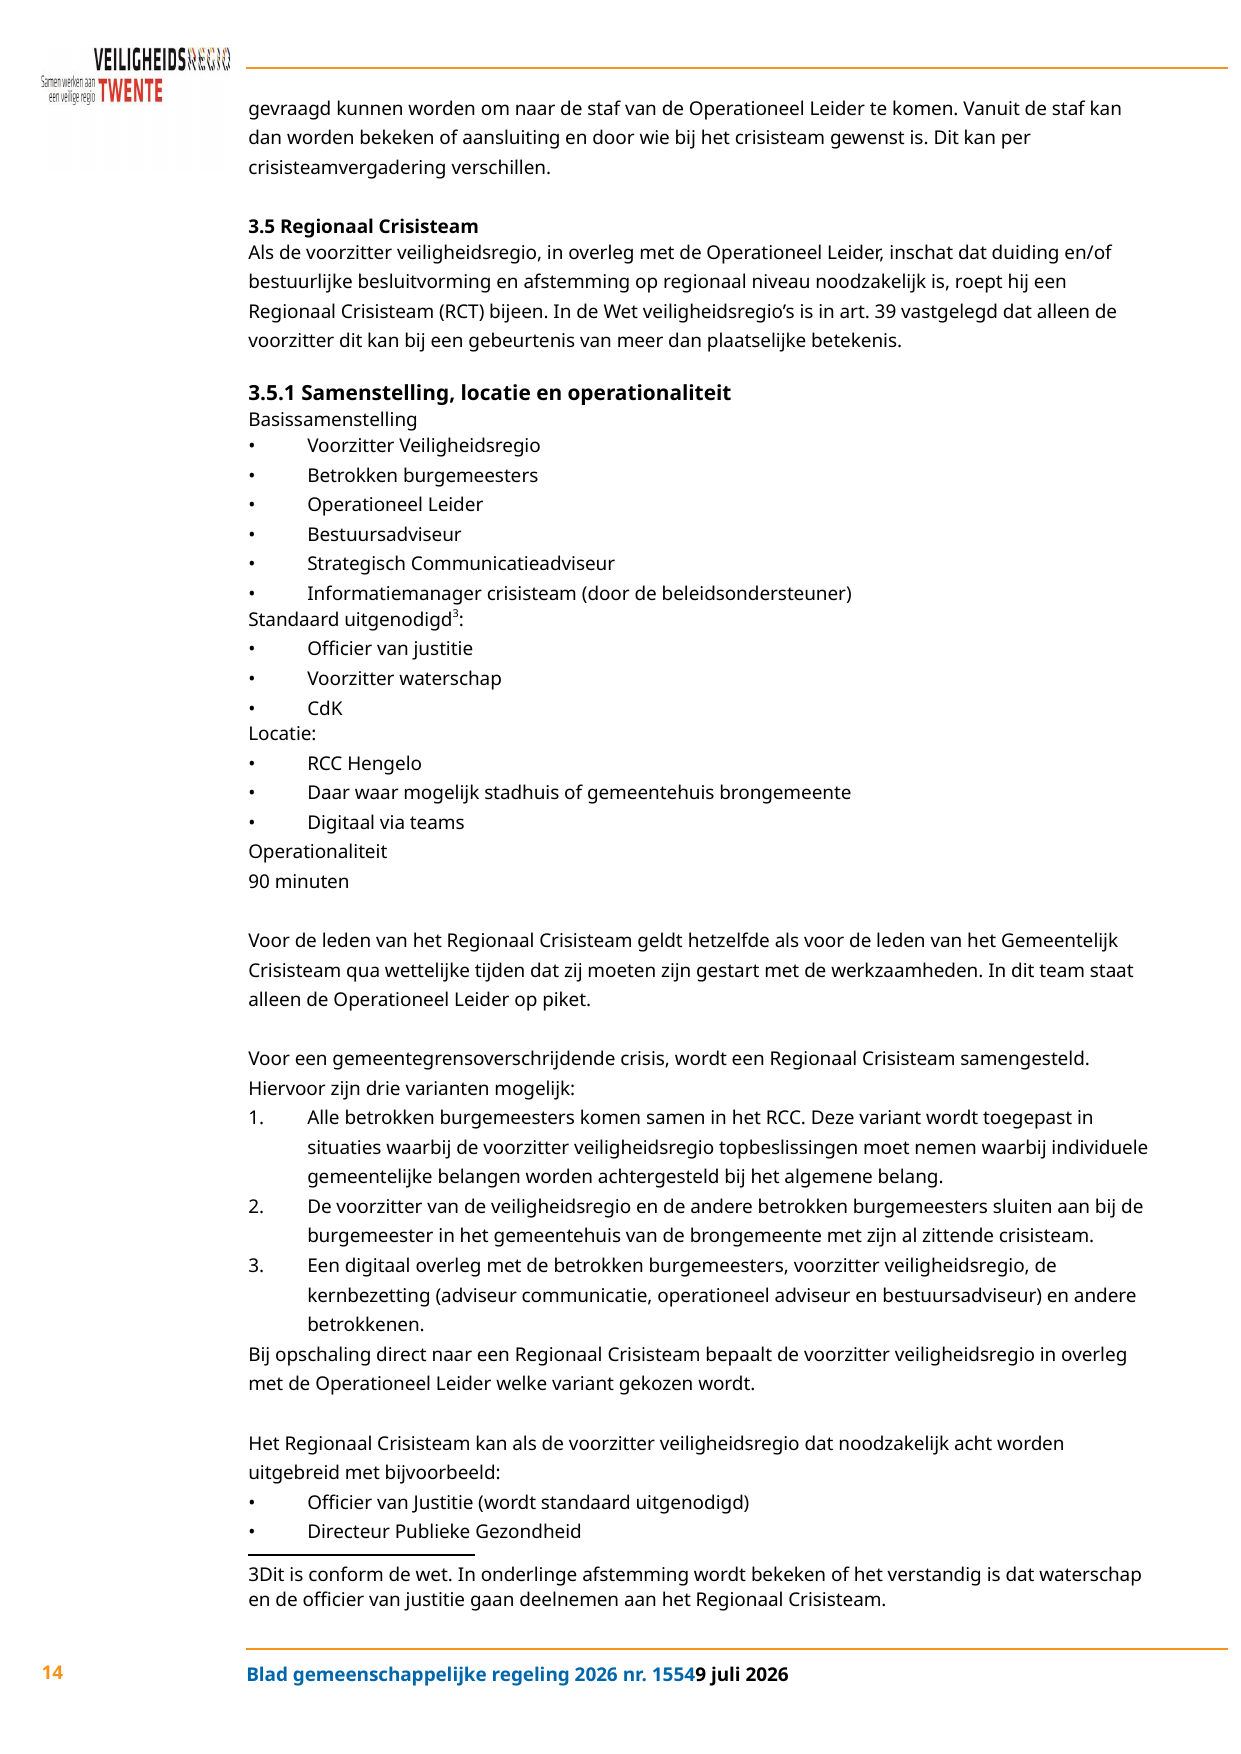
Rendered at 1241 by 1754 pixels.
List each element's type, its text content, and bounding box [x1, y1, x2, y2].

text 3.5 Regionaal Crisisteam [248, 213, 1152, 239]
list Alle betrokken burgemeesters komen samen in het RCC. Deze variant wordt toegepast in situaties waarbij de voorzitter veiligheidsregio topbeslissingen moet nemen waarbij individuele gemeentelijke belangen worden achtergesteld bij het algemene belang. [248, 1104, 1152, 1189]
text 3.5.1 Samenstelling, locatie en operationaliteit [248, 378, 1152, 406]
picture [41, 47, 231, 172]
list Directeur Publieke Gezondheid [248, 1518, 1152, 1544]
text Als de voorzitter veiligheidsregio, in overleg met de Operationeel Leider, inschat dat duiding en/of bestuurlijke besluitvorming en afstemming op regionaal niveau noodzakelijk is, roept hij een Regionaal Crisisteam (RCT) bijeen. In de Wet veiligheidsregio’s is in art. 39 vastgelegd dat alleen de voorzitter dit kan bij een gebeurtenis van meer dan plaatselijke betekenis. [248, 239, 1152, 353]
text Bij opschaling direct naar een Regionaal Crisisteam bepaalt de voorzitter veiligheidsregio in overleg met de Operationeel Leider welke variant gekozen wordt. [248, 1341, 1152, 1396]
text Het Regionaal Crisisteam kan als de voorzitter veiligheidsregio dat noodzakelijk acht worden uitgebreid met bijvoorbeeld: [248, 1430, 1152, 1485]
text Voor een gemeentegrensoverschrijdende crisis, wordt een Regionaal Crisisteam samengesteld. Hiervoor zijn drie varianten mogelijk: [248, 1045, 1152, 1101]
table_header Basissamenstelling [248, 407, 1152, 432]
list Een digitaal overleg met de betrokken burgemeesters, voorzitter veiligheidsregio, de kernbezetting (adviseur communicatie, operationeel adviseur en bestuursadviseur) en andere betrokkenen. [248, 1252, 1152, 1337]
text gevraagd kunnen worden om naar de staf van de Operationeel Leider te komen. Vanuit de staf kan dan worden bekeken of aansluiting en door wie bij het crisisteam gewenst is. Dit kan per crisisteamvergadering verschillen. [248, 95, 1152, 180]
list Officier van Justitie (wordt standaard uitgenodigd) [248, 1489, 1152, 1515]
list De voorzitter van de veiligheidsregio en de andere betrokken burgemeesters sluiten aan bij de burgemeester in het gemeentehuis van de brongemeente met zijn al zittende crisisteam. [248, 1193, 1152, 1248]
table_cell Locatie: RCC Hengelo Daar waar mogelijk stadhuis of gemeentehuis brongemeente Digitaal via teams Operationaliteit 90 minuten Voor de leden van het Regionaal Crisisteam geldt hetzelfde als voor de leden van het Gemeentelijk Crisisteam qua wettelijke tijden dat zij moeten zijn gestart met de werkzaamheden. In dit team staat alleen de Operationeel Leider op piket. [248, 720, 1152, 1012]
table_cell Voorzitter Veiligheidsregio Betrokken burgemeesters Operationeel Leider Bestuursadviseur Strategisch Communicatieadviseur Informatiemanager crisisteam (door de beleidsondersteuner) [248, 432, 1152, 606]
table_cell Standaard uitgenodigd: Officier van justitie Voorzitter waterschap CdK [248, 606, 1152, 720]
